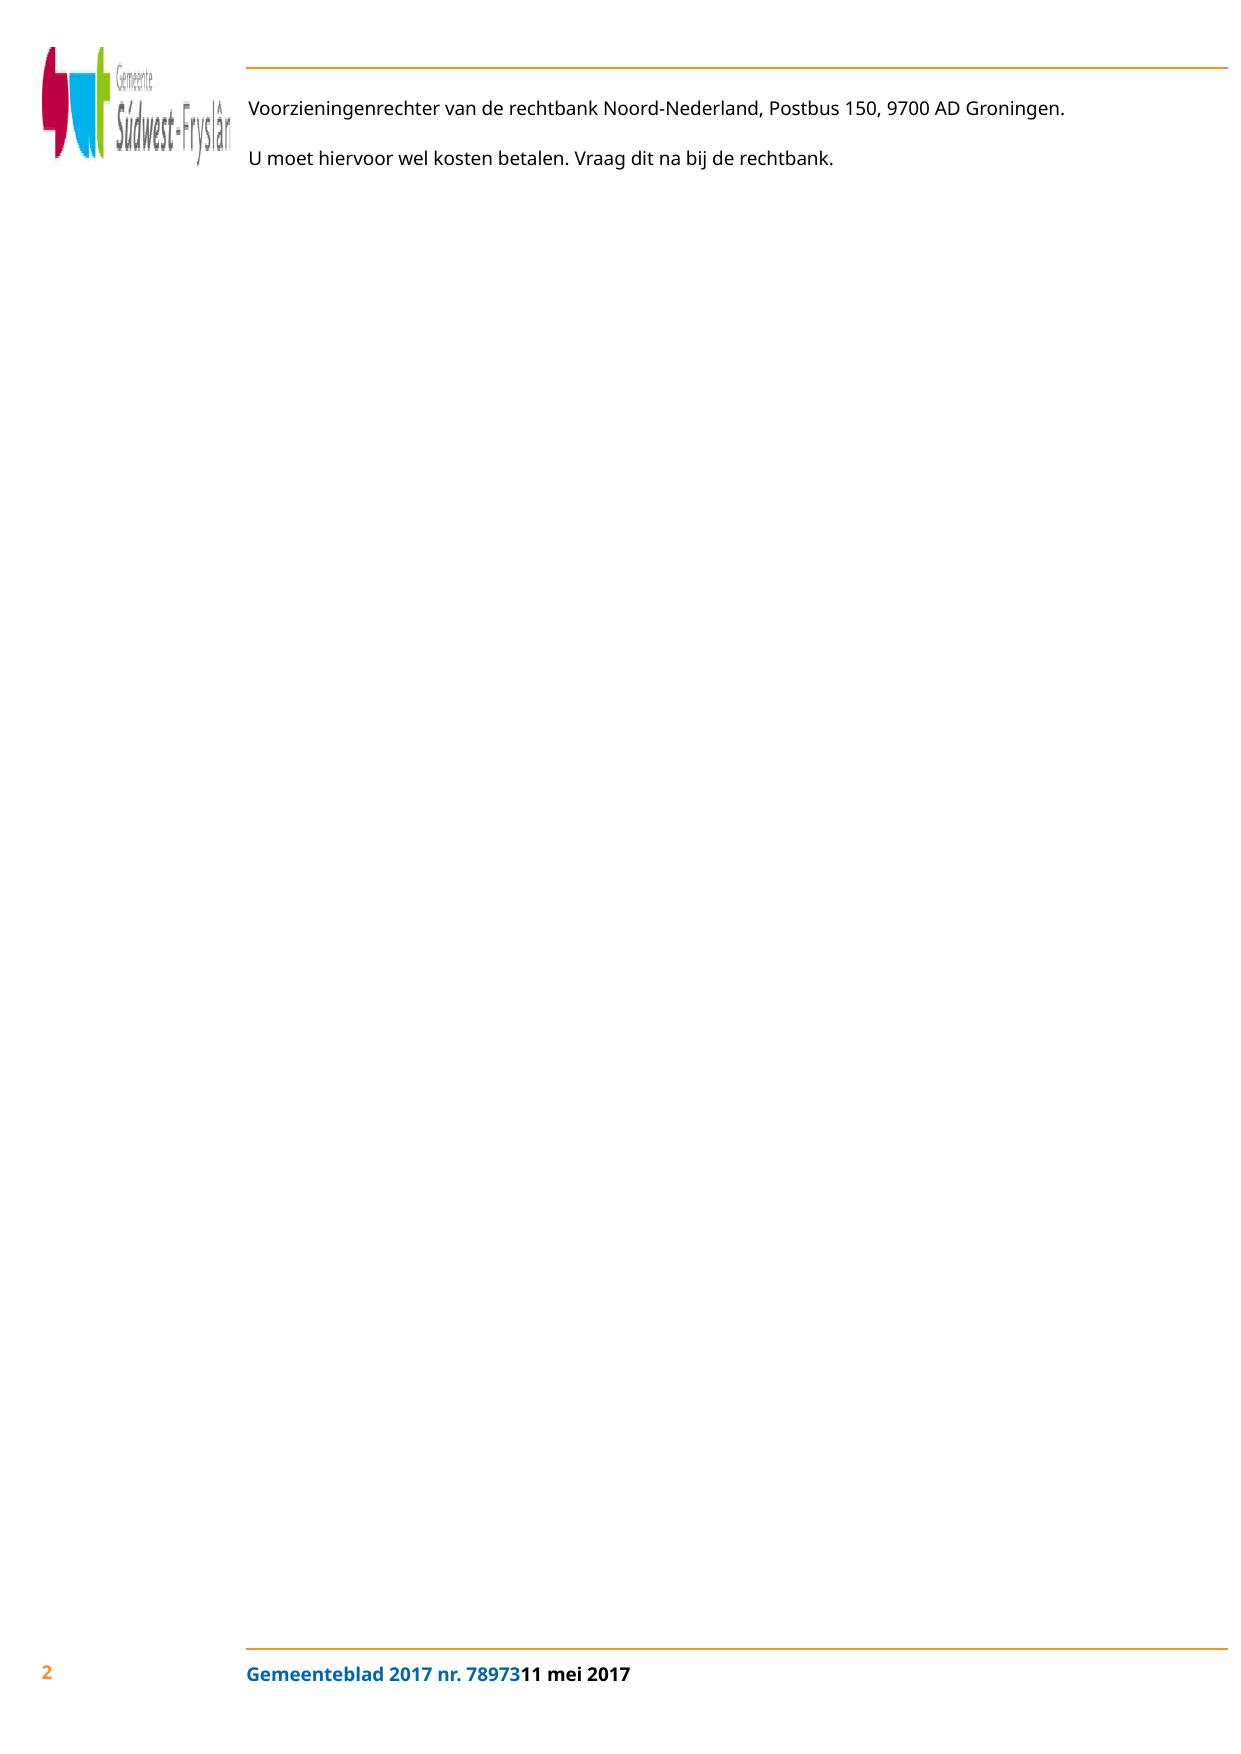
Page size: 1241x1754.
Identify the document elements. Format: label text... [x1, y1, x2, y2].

text Voorzieningenrechter van de rechtbank Noord-Nederland, Postbus 150, 9700 AD Groningen. [248, 95, 1152, 121]
picture [41, 47, 231, 172]
text U moet hiervoor wel kosten betalen. Vraag dit na bij de rechtbank. [248, 145, 1152, 171]
